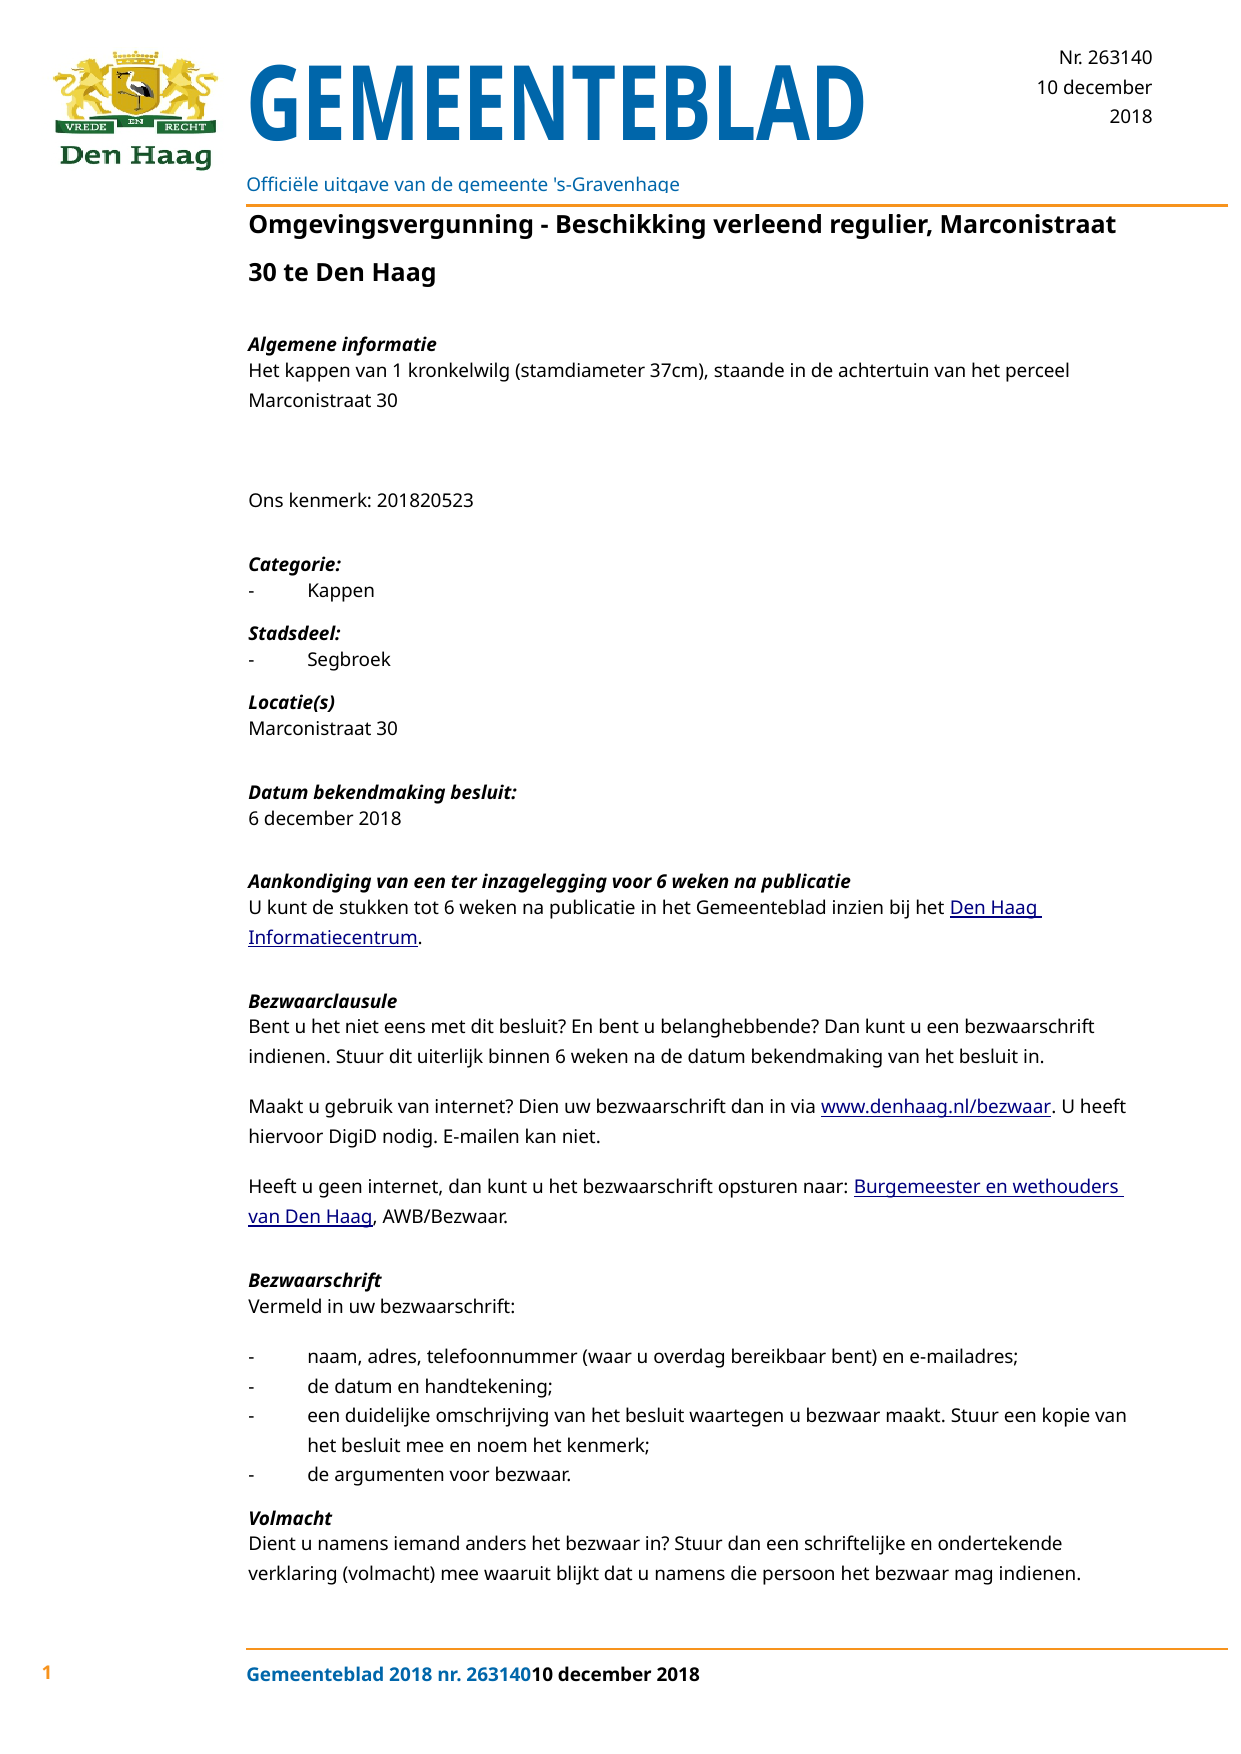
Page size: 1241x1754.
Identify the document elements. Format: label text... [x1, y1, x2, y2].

list naam, adres, telefoonnummer (waar u overdag bereikbaar bent) en e-mailadres; [248, 1343, 1152, 1369]
list de argumenten voor bezwaar. [248, 1462, 1152, 1487]
text Categorie: [248, 552, 1152, 577]
text Marconistraat 30 [248, 715, 1152, 741]
text Bent u het niet eens met dit besluit? En bent u belanghebbende? Dan kunt u een bezwaarschrift indienen. Stuur dit uiterlijk binnen 6 weken na de datum bekendmaking van het besluit in. [248, 1014, 1152, 1069]
text Dient u namens iemand anders het bezwaar in? Stuur dan een schriftelijke en ondertekende verklaring (volmacht) mee waaruit blijkt dat u namens die persoon het bezwaar mag indienen. [248, 1531, 1152, 1586]
text Locatie(s) [248, 689, 1152, 715]
text Maakt u gebruik van internet? Dien uw bezwaarschrift dan in via www.denhaag.nl/bezwaar. U heeft hiervoor DigiD nodig. E-mailen kan niet. [248, 1094, 1152, 1149]
text Datum bekendmaking besluit: [248, 779, 1152, 805]
text Omgevingsvergunning - Beschikking verleend regulier, Marconistraat 30 te Den Haag [248, 207, 1152, 288]
list Segbroek [248, 646, 1152, 672]
list Kappen [248, 577, 1152, 603]
text Algemene informatie [248, 331, 1152, 357]
text Heeft u geen internet, dan kunt u het bezwaarschrift opsturen naar: Burgemeester en wethouders van Den Haag, AWB/Bezwaar. [248, 1174, 1152, 1229]
picture [41, 47, 231, 172]
text Bezwaarschrift [248, 1267, 1152, 1293]
list een duidelijke omschrijving van het besluit waartegen u bezwaar maakt. Stuur een kopie van het besluit mee en noem het kenmerk; [248, 1402, 1152, 1458]
text Het kappen van 1 kronkelwilg (stamdiameter 37cm), staande in de achtertuin van het perceel Marconistraat 30 [248, 357, 1152, 412]
text Ons kenmerk: 201820523 [248, 488, 1152, 513]
text U kunt de stukken tot 6 weken na publicatie in het Gemeenteblad inzien bij het Den Haag Informatiecentrum. [248, 894, 1152, 950]
text Vermeld in uw bezwaarschrift: [248, 1293, 1152, 1319]
list de datum en handtekening; [248, 1373, 1152, 1399]
text Volmacht [248, 1505, 1152, 1531]
text Bezwaarclausule [248, 988, 1152, 1014]
text Stadsdeel: [248, 620, 1152, 646]
text 6 december 2018 [248, 805, 1152, 830]
text Aankondiging van een ter inzagelegging voor 6 weken na publicatie [248, 869, 1152, 894]
